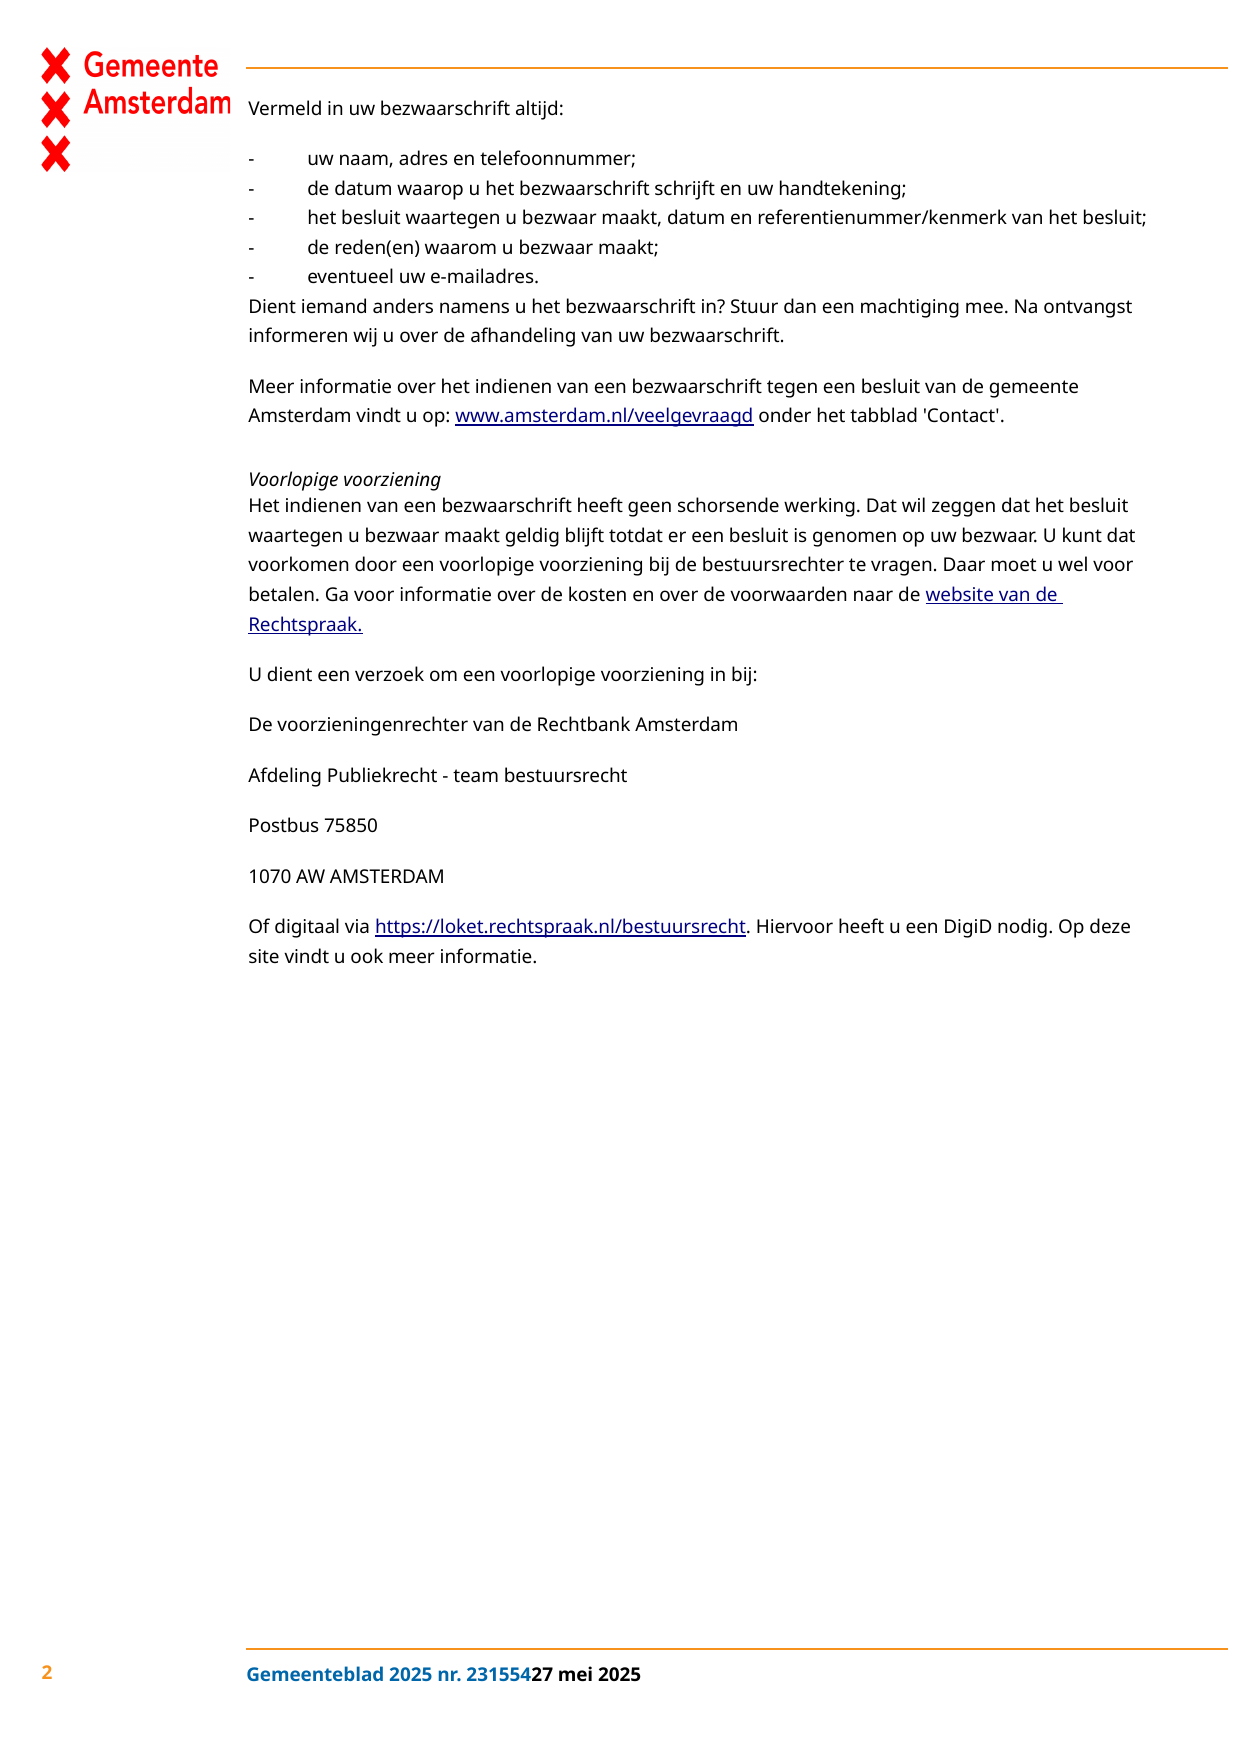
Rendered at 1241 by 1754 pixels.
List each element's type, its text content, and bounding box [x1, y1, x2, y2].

text Postbus 75850 [248, 812, 1152, 838]
list het besluit waartegen u bezwaar maakt, datum en referentienummer/kenmerk van het besluit; [248, 204, 1152, 230]
text Voorlopige voorziening [248, 467, 1152, 492]
list uw naam, adres en telefoonnummer; [248, 145, 1152, 171]
text U dient een verzoek om een voorlopige voorziening in bij: [248, 661, 1152, 687]
list eventueel uw e-mailadres. [248, 263, 1152, 289]
text Vermeld in uw bezwaarschrift altijd: [248, 95, 1152, 121]
text 1070 AW AMSTERDAM [248, 863, 1152, 888]
list de datum waarop u het bezwaarschrift schrijft en uw handtekening; [248, 175, 1152, 201]
text Dient iemand anders namens u het bezwaarschrift in? Stuur dan een machtiging mee. Na ontvangst informeren wij u over de afhandeling van uw bezwaarschrift. [248, 293, 1152, 348]
text Of digitaal via https://loket.rechtspraak.nl/bestuursrecht. Hiervoor heeft u een DigiD nodig. Op deze site vindt u ook meer informatie. [248, 913, 1152, 968]
list de reden(en) waarom u bezwaar maakt; [248, 234, 1152, 260]
picture [41, 47, 231, 172]
text Meer informatie over het indienen van een bezwaarschrift tegen een besluit van de gemeente Amsterdam vindt u op: www.amsterdam.nl/veelgevraagd onder het tabblad 'Contact'. [248, 373, 1152, 428]
text Afdeling Publiekrecht - team bestuursrecht [248, 762, 1152, 788]
text De voorzieningenrechter van de Rechtbank Amsterdam [248, 712, 1152, 737]
text Het indienen van een bezwaarschrift heeft geen schorsende werking. Dat wil zeggen dat het besluit waartegen u bezwaar maakt geldig blijft totdat er een besluit is genomen op uw bezwaar. U kunt dat voorkomen door een voorlopige voorziening bij de bestuursrechter te vragen. Daar moet u wel voor betalen. Ga voor informatie over de kosten en over de voorwaarden naar de website van de Rechtspraak. [248, 492, 1152, 636]
